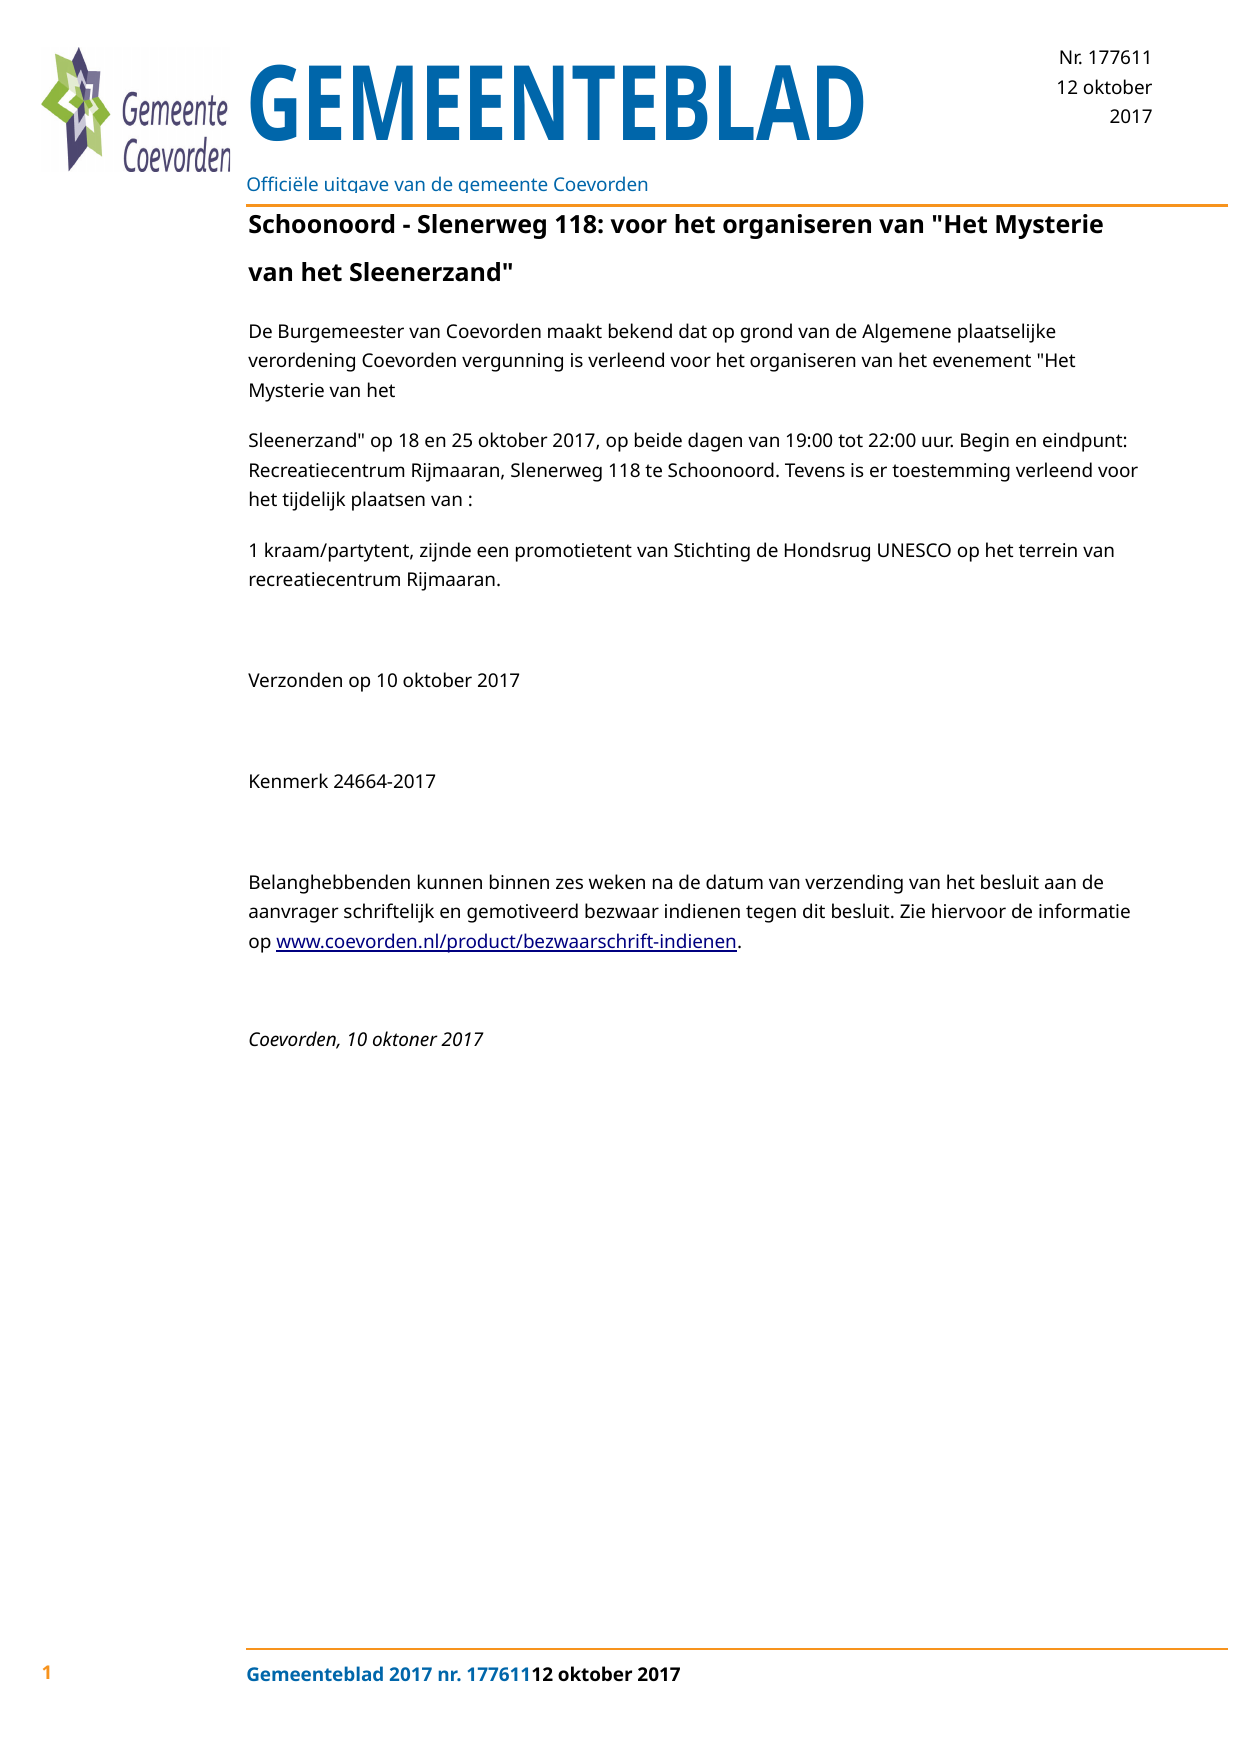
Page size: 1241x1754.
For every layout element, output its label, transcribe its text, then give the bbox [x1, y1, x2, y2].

text Coevorden, 10 oktoner 2017 [248, 1027, 1152, 1052]
picture [41, 47, 231, 172]
text 1 kraam/partytent, zijnde een promotietent van Stichting de Hondsrug UNESCO op het terrein van recreatiecentrum Rijmaaran. [248, 537, 1152, 592]
text Verzonden op 10 oktober 2017 [248, 667, 1152, 693]
text Belanghebbenden kunnen binnen zes weken na de datum van verzending van het besluit aan de aanvrager schriftelijk en gemotiveerd bezwaar indienen tegen dit besluit. Zie hiervoor de informatie op www.coevorden.nl/product/bezwaarschrift-indienen. [248, 869, 1152, 954]
text Schoonoord - Slenerweg 118: voor het organiseren van "Het Mysterie van het Sleenerzand" [248, 207, 1152, 288]
text Kenmerk 24664-2017 [248, 768, 1152, 794]
text De Burgemeester van Coevorden maakt bekend dat op grond van de Algemene plaatselijke verordening Coevorden vergunning is verleend voor het organiseren van het evenement "Het Mysterie van het [248, 318, 1152, 403]
text Sleenerzand" op 18 en 25 oktober 2017, op beide dagen van 19:00 tot 22:00 uur. Begin en eindpunt: Recreatiecentrum Rijmaaran, Slenerweg 118 te Schoonoord. Tevens is er toestemming verleend voor het tijdelijk plaatsen van : [248, 427, 1152, 512]
